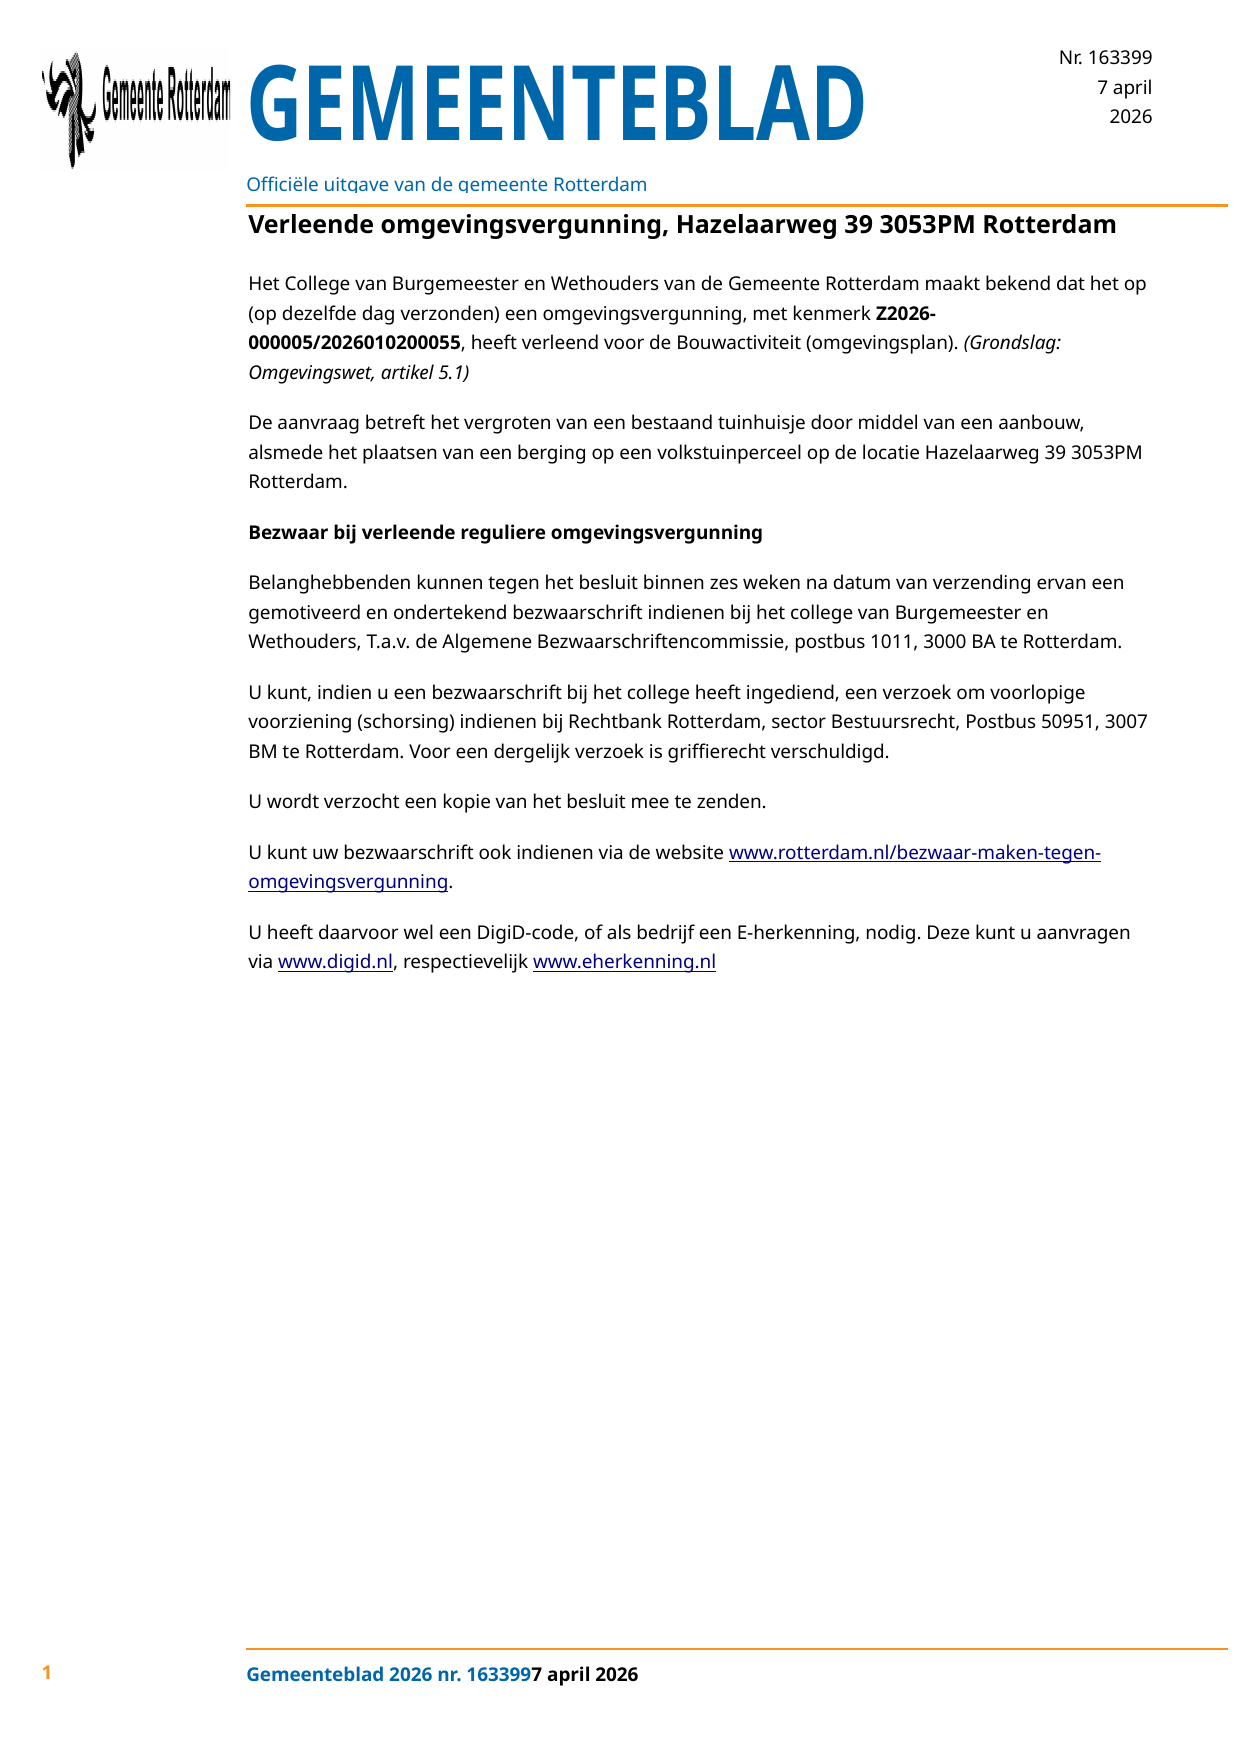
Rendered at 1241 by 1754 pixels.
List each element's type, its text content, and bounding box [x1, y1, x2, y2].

text Belanghebbenden kunnen tegen het besluit binnen zes weken na datum van verzending ervan een gemotiveerd en ondertekend bezwaarschrift indienen bij het college van Burgemeester en Wethouders, T.a.v. de Algemene Bezwaarschriftencommissie, postbus 1011, 3000 BA te Rotterdam. [248, 569, 1152, 654]
text U wordt verzocht een kopie van het besluit mee te zenden. [248, 789, 1152, 814]
picture [41, 47, 231, 172]
text U kunt, indien u een bezwaarschrift bij het college heeft ingediend, een verzoek om voorlopige voorziening (schorsing) indienen bij Rechtbank Rotterdam, sector Bestuursrecht, Postbus 50951, 3007 BM te Rotterdam. Voor een dergelijk verzoek is griffierecht verschuldigd. [248, 679, 1152, 764]
text Bezwaar bij verleende reguliere omgevingsvergunning [248, 519, 1152, 545]
text De aanvraag betreft het vergroten van een bestaand tuinhuisje door middel van een aanbouw, alsmede het plaatsen van een berging op een volkstuinperceel op de locatie Hazelaarweg 39 3053PM Rotterdam. [248, 409, 1152, 494]
text Verleende omgevingsvergunning, Hazelaarweg 39 3053PM Rotterdam [248, 207, 1152, 241]
text Het College van Burgemeester en Wethouders van de Gemeente Rotterdam maakt bekend dat het op (op dezelfde dag verzonden) een omgevingsvergunning, met kenmerk Z2026-000005/2026010200055, heeft verleend voor de Bouwactiviteit (omgevingsplan). (Grondslag: Omgevingswet, artikel 5.1) [248, 270, 1152, 385]
text U heeft daarvoor wel een DigiD-code, of als bedrijf een E-herkenning, nodig. Deze kunt u aanvragen via www.digid.nl, respectievelijk www.eherkenning.nl [248, 919, 1152, 974]
text U kunt uw bezwaarschrift ook indienen via de website www.rotterdam.nl/bezwaar-maken-tegen-omgevingsvergunning. [248, 839, 1152, 894]
